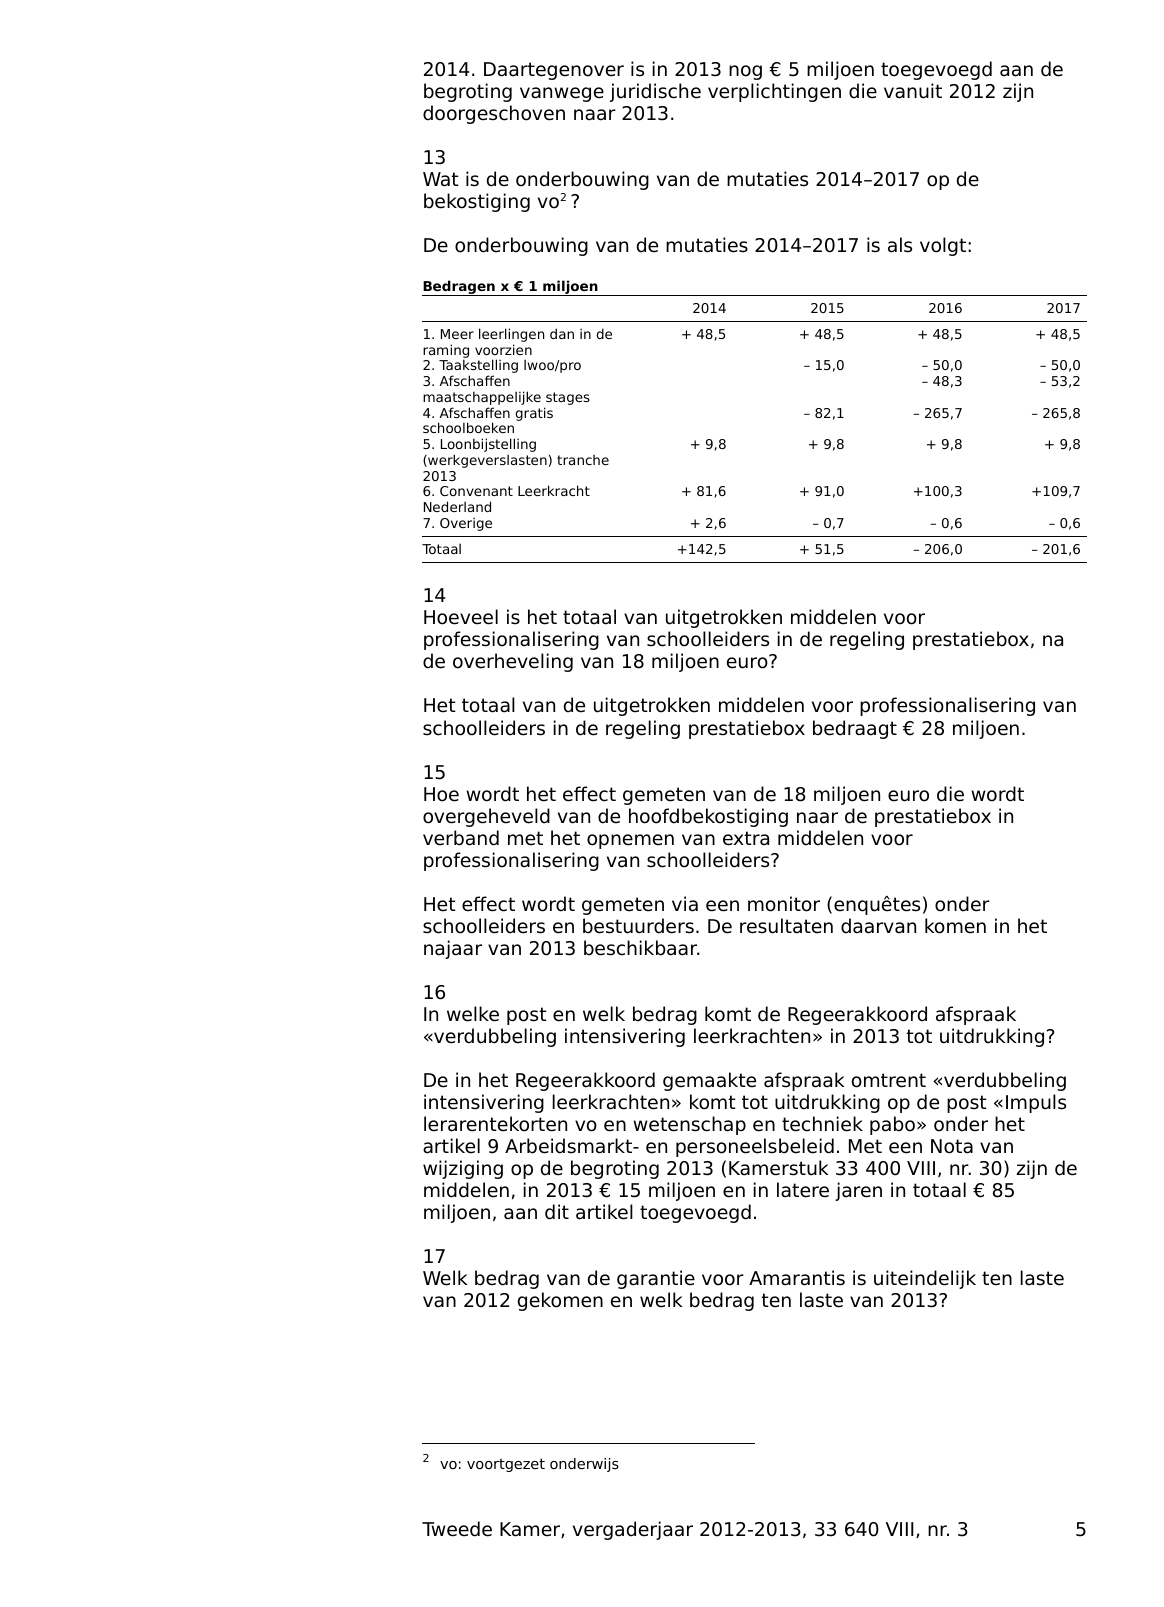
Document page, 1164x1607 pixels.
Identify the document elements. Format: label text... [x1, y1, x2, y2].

text 16 [422, 982, 1087, 1004]
table_cell + 51,5 [732, 537, 850, 562]
table_cell – 0,6 [969, 516, 1087, 536]
table_cell 2014 [614, 296, 732, 321]
table_cell 5. Loonbijstelling (werkgeverslasten) tranche 2013 [422, 437, 614, 484]
text Wat is de onderbouwing van de mutaties 2014–2017 op de bekostiging vo? [422, 169, 1087, 213]
table_cell – 48,3 [850, 374, 968, 405]
table_cell – 0,6 [850, 516, 968, 536]
table_cell 2017 [969, 296, 1087, 321]
table_cell [422, 296, 614, 321]
table_cell 4. Afschaffen gratis schoolboeken [422, 405, 614, 437]
table_cell – 265,8 [969, 405, 1087, 437]
text Welk bedrag van de garantie voor Amarantis is uiteindelijk ten laste van 2012 gekomen en welk bedrag ten laste van 2013? [422, 1268, 1087, 1312]
text 17 [422, 1246, 1087, 1268]
table_cell + 9,8 [969, 437, 1087, 484]
text Het totaal van de uitgetrokken middelen voor professionalisering van schoolleiders in de regeling prestatiebox bedraagt € 28 miljoen. [422, 695, 1087, 739]
text 13 [422, 147, 1087, 169]
text 15 [422, 762, 1087, 783]
text 2014. Daartegenover is in 2013 nog € 5 miljoen toegevoegd aan de begroting vanwege juridische verplichtingen die vanuit 2012 zijn doorgeschoven naar 2013. [422, 59, 1087, 125]
text De onderbouwing van de mutaties 2014–2017 is als volgt: [422, 235, 1087, 257]
table_cell [614, 374, 732, 405]
table_cell +142,5 [614, 537, 732, 562]
table_cell 2. Taakstelling lwoo/pro [422, 358, 614, 374]
table_cell + 91,0 [732, 484, 850, 516]
table_cell + 9,8 [732, 437, 850, 484]
table_cell – 50,0 [969, 358, 1087, 374]
table_cell – 206,0 [850, 537, 968, 562]
table_cell [614, 405, 732, 437]
text Het effect wordt gemeten via een monitor (enquêtes) onder schoolleiders en bestuurders. De resultaten daarvan komen in het najaar van 2013 beschikbaar. [422, 894, 1087, 959]
text De in het Regeerakkoord gemaakte afspraak omtrent «verdubbeling intensivering leerkrachten» komt tot uitdrukking op de post «Impuls lerarentekorten vo en wetenschap en techniek pabo» onder het artikel 9 Arbeidsmarkt- en personeelsbeleid. Met een Nota van wijziging op de begroting 2013 (Kamerstuk 33 400 VIII, nr. 30) zijn de middelen, in 2013 € 15 miljoen en in latere jaren in totaal € 85 miljoen, aan dit artikel toegevoegd. [422, 1070, 1087, 1224]
table_cell +100,3 [850, 484, 968, 516]
table_cell 3. Afschaffen maatschappelijke stages [422, 374, 614, 405]
text Hoe wordt het effect gemeten van de 18 miljoen euro die wordt overgeheveld van de hoofdbekostiging naar de prestatiebox in verband met het opnemen van extra middelen voor professionalisering van schoolleiders? [422, 783, 1087, 871]
table_cell + 9,8 [614, 437, 732, 484]
table_cell Totaal [422, 537, 614, 562]
text 14 [422, 585, 1087, 607]
table_cell + 2,6 [614, 516, 732, 536]
table_cell + 81,6 [614, 484, 732, 516]
table_cell + 48,5 [732, 322, 850, 358]
table_header Bedragen x € 1 miljoen [422, 279, 1087, 295]
table_cell – 201,6 [969, 537, 1087, 562]
text Hoeveel is het totaal van uitgetrokken middelen voor professionalisering van schoolleiders in de regeling prestatiebox, na de overheveling van 18 miljoen euro? [422, 607, 1087, 673]
table_cell 1. Meer leerlingen dan in de raming voorzien [422, 322, 614, 358]
table_cell + 48,5 [850, 322, 968, 358]
table_cell – 53,2 [969, 374, 1087, 405]
table_cell – 50,0 [850, 358, 968, 374]
table_cell + 9,8 [850, 437, 968, 484]
table_cell + 48,5 [969, 322, 1087, 358]
table_cell – 265,7 [850, 405, 968, 437]
table_cell 2016 [850, 296, 968, 321]
table_cell 2015 [732, 296, 850, 321]
table_cell – 82,1 [732, 405, 850, 437]
text vo: voortgezet onderwijs [422, 1452, 1087, 1474]
text In welke post en welk bedrag komt de Regeerakkoord afspraak «verdubbeling intensivering leerkrachten» in 2013 tot uitdrukking? [422, 1004, 1087, 1048]
table_cell + 48,5 [614, 322, 732, 358]
table_cell – 15,0 [732, 358, 850, 374]
table_cell +109,7 [969, 484, 1087, 516]
table_cell [732, 374, 850, 405]
table_cell 6. Convenant Leerkracht Nederland [422, 484, 614, 516]
table_cell [614, 358, 732, 374]
table_cell – 0,7 [732, 516, 850, 536]
table_cell 7. Overige [422, 516, 614, 536]
